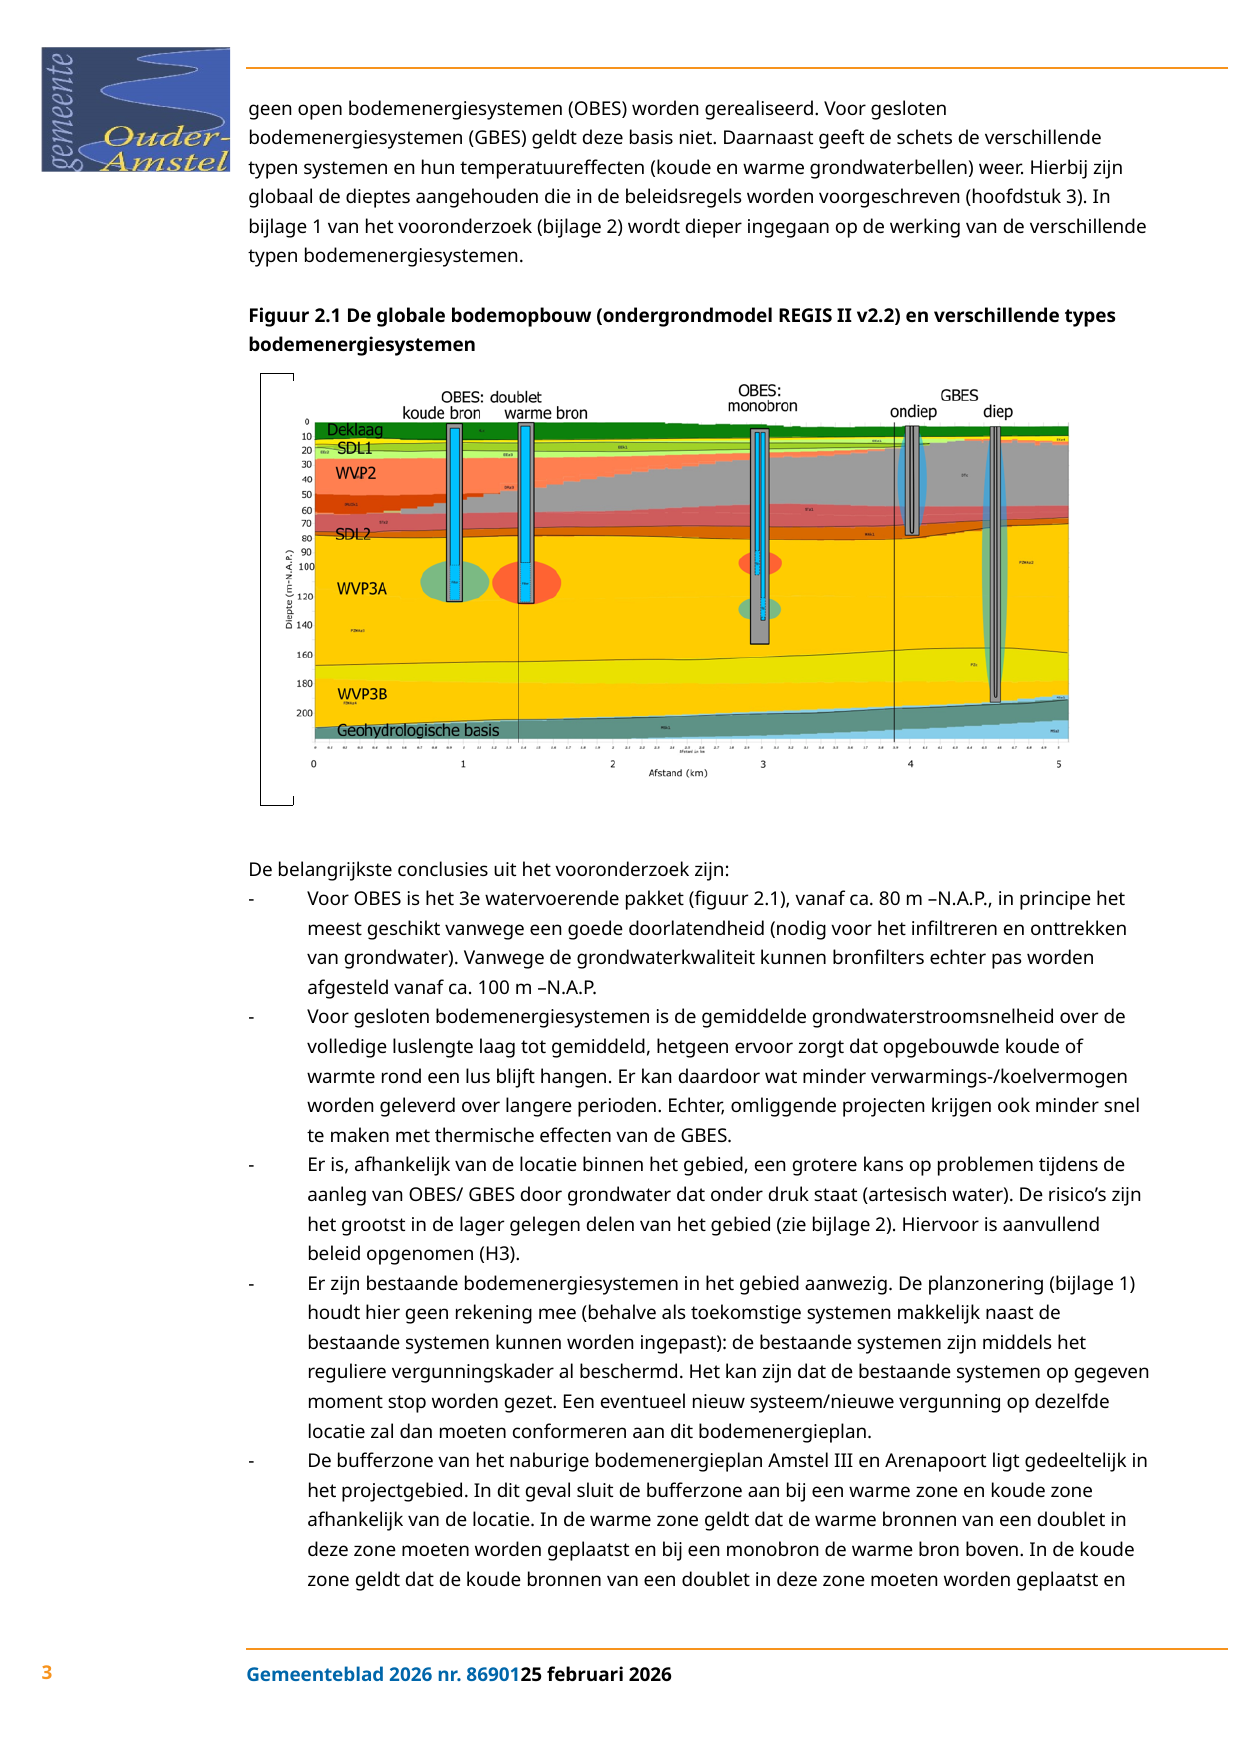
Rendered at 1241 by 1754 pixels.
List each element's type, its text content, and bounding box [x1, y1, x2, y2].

text Figuur 2.1 De globale bodemopbouw (ondergrondmodel REGIS II v2.2) en verschillende types bodemenergiesystemen [248, 302, 1152, 357]
text geen open bodemenergiesystemen (OBES) worden gerealiseerd. Voor gesloten bodemenergiesystemen (GBES) geldt deze basis niet. Daarnaast geeft de schets de verschillende typen systemen en hun temperatuureffecten (koude en warme grondwaterbellen) weer. Hierbij zijn globaal de dieptes aangehouden die in de beleidsregels worden voorgeschreven (hoofdstuk 3). In bijlage 1 van het vooronderzoek (bijlage 2) wordt dieper ingegaan op de werking van de verschillende typen bodemenergiesystemen. [248, 95, 1152, 268]
list De bufferzone van het naburige bodemenergieplan Amstel III en Arenapoort ligt gedeeltelijk in het projectgebied. In dit geval sluit de bufferzone aan bij een warme zone en koude zone afhankelijk van de locatie. In de warme zone geldt dat de warme bronnen van een doublet in deze zone moeten worden geplaatst en bij een monobron de warme bron boven. In de koude zone geldt dat de koude bronnen van een doublet in deze zone moeten worden geplaatst en [248, 1447, 1152, 1591]
picture [41, 47, 231, 172]
list Er is, afhankelijk van de locatie binnen het gebied, een grotere kans op problemen tijdens de aanleg van OBES/ GBES door grondwater dat onder druk staat (artesisch water). De risico’s zijn het grootst in de lager gelegen delen van het gebied (zie bijlage 2). Hiervoor is aanvullend beleid opgenomen (H3). [248, 1152, 1152, 1266]
picture [268, 381, 1096, 796]
list Voor OBES is het 3e watervoerende pakket (figuur 2.1), vanaf ca. 80 m –N.A.P., in principe het meest geschikt vanwege een goede doorlatendheid (nodig voor het infiltreren en onttrekken van grondwater). Vanwege de grondwaterkwaliteit kunnen bronfilters echter pas worden afgesteld vanaf ca. 100 m –N.A.P. [248, 885, 1152, 1000]
list Voor gesloten bodemenergiesystemen is de gemiddelde grondwaterstroomsnelheid over de volledige luslengte laag tot gemiddeld, hetgeen ervoor zorgt dat opgebouwde koude of warmte rond een lus blijft hangen. Er kan daardoor wat minder verwarmings-/koelvermogen worden geleverd over langere perioden. Echter, omliggende projecten krijgen ook minder snel te maken met thermische effecten van de GBES. [248, 1004, 1152, 1148]
list Er zijn bestaande bodemenergiesystemen in het gebied aanwezig. De planzonering (bijlage 1) houdt hier geen rekening mee (behalve als toekomstige systemen makkelijk naast de bestaande systemen kunnen worden ingepast): de bestaande systemen zijn middels het reguliere vergunningskader al beschermd. Het kan zijn dat de bestaande systemen op gegeven moment stop worden gezet. Een eventueel nieuw systeem/nieuwe vergunning op dezelfde locatie zal dan moeten conformeren aan dit bodemenergieplan. [248, 1270, 1152, 1443]
text De belangrijkste conclusies uit het vooronderzoek zijn: [248, 856, 1152, 881]
